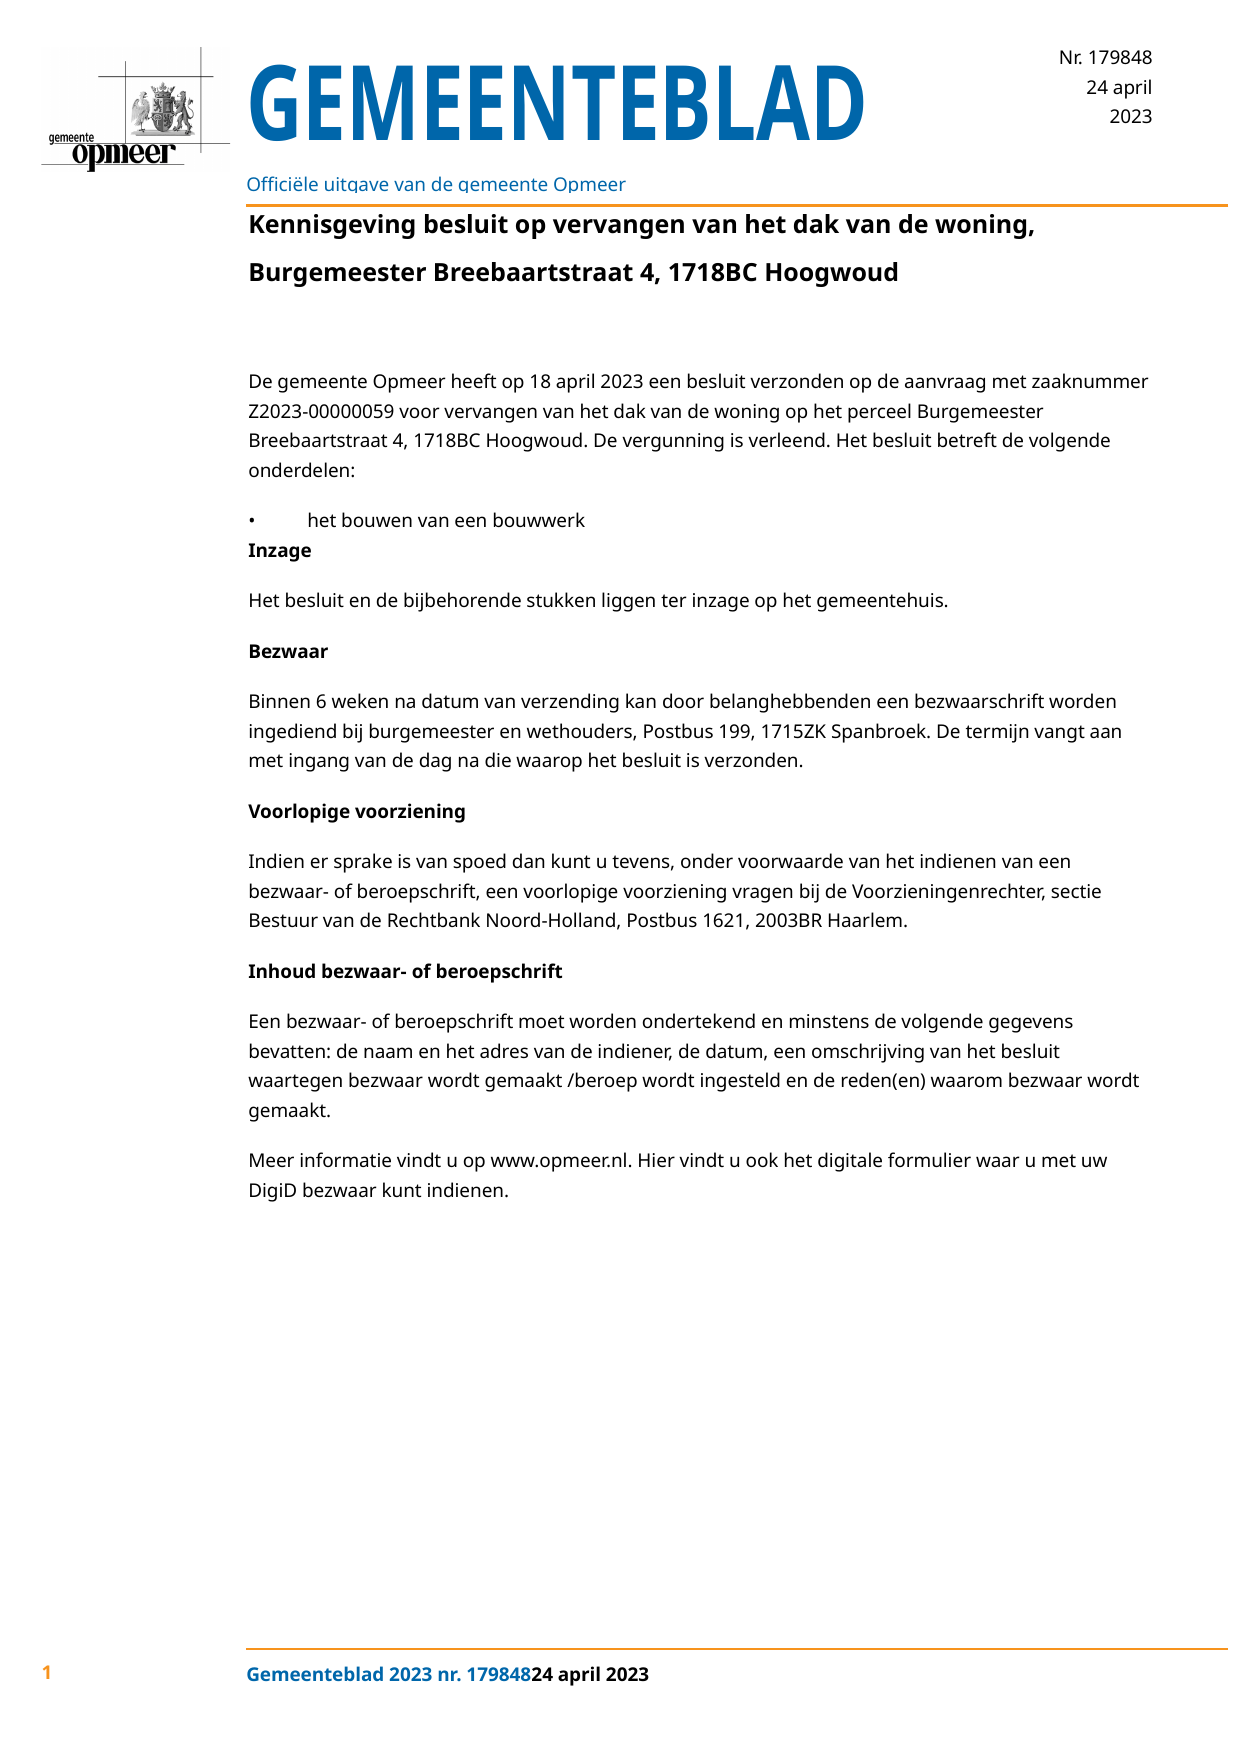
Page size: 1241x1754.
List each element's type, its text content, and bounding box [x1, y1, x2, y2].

text Inzage [248, 537, 1152, 563]
picture [41, 47, 231, 172]
text De gemeente Opmeer heeft op 18 april 2023 een besluit verzonden op de aanvraag met zaaknummer Z2023-00000059 voor vervangen van het dak van de woning op het perceel Burgemeester Breebaartstraat 4, 1718BC Hoogwoud. De vergunning is verleend. Het besluit betreft de volgende onderdelen: [248, 368, 1152, 483]
text Indien er sprake is van spoed dan kunt u tevens, onder voorwaarde van het indienen van een bezwaar- of beroepschrift, een voorlopige voorziening vragen bij de Voorzieningenrechter, sectie Bestuur van de Rechtbank Noord-Holland, Postbus 1621, 2003BR Haarlem. [248, 848, 1152, 933]
text Een bezwaar- of beroepschrift moet worden ondertekend en minstens de volgende gegevens bevatten: de naam en het adres van de indiener, de datum, een omschrijving van het besluit waartegen bezwaar wordt gemaakt /beroep wordt ingesteld en de reden(en) waarom bezwaar wordt gemaakt. [248, 1008, 1152, 1123]
text Bezwaar [248, 638, 1152, 664]
list het bouwen van een bouwwerk [248, 507, 1152, 533]
text Binnen 6 weken na datum van verzending kan door belanghebbenden een bezwaarschrift worden ingediend bij burgemeester en wethouders, Postbus 199, 1715ZK Spanbroek. De termijn vangt aan met ingang van de dag na die waarop het besluit is verzonden. [248, 688, 1152, 773]
text Voorlopige voorziening [248, 798, 1152, 824]
text Inhoud bezwaar- of beroepschrift [248, 958, 1152, 984]
text Kennisgeving besluit op vervangen van het dak van de woning, Burgemeester Breebaartstraat 4, 1718BC Hoogwoud [248, 207, 1152, 288]
text Het besluit en de bijbehorende stukken liggen ter inzage op het gemeentehuis. [248, 587, 1152, 613]
text Meer informatie vindt u op www.opmeer.nl. Hier vindt u ook het digitale formulier waar u met uw DigiD bezwaar kunt indienen. [248, 1147, 1152, 1203]
